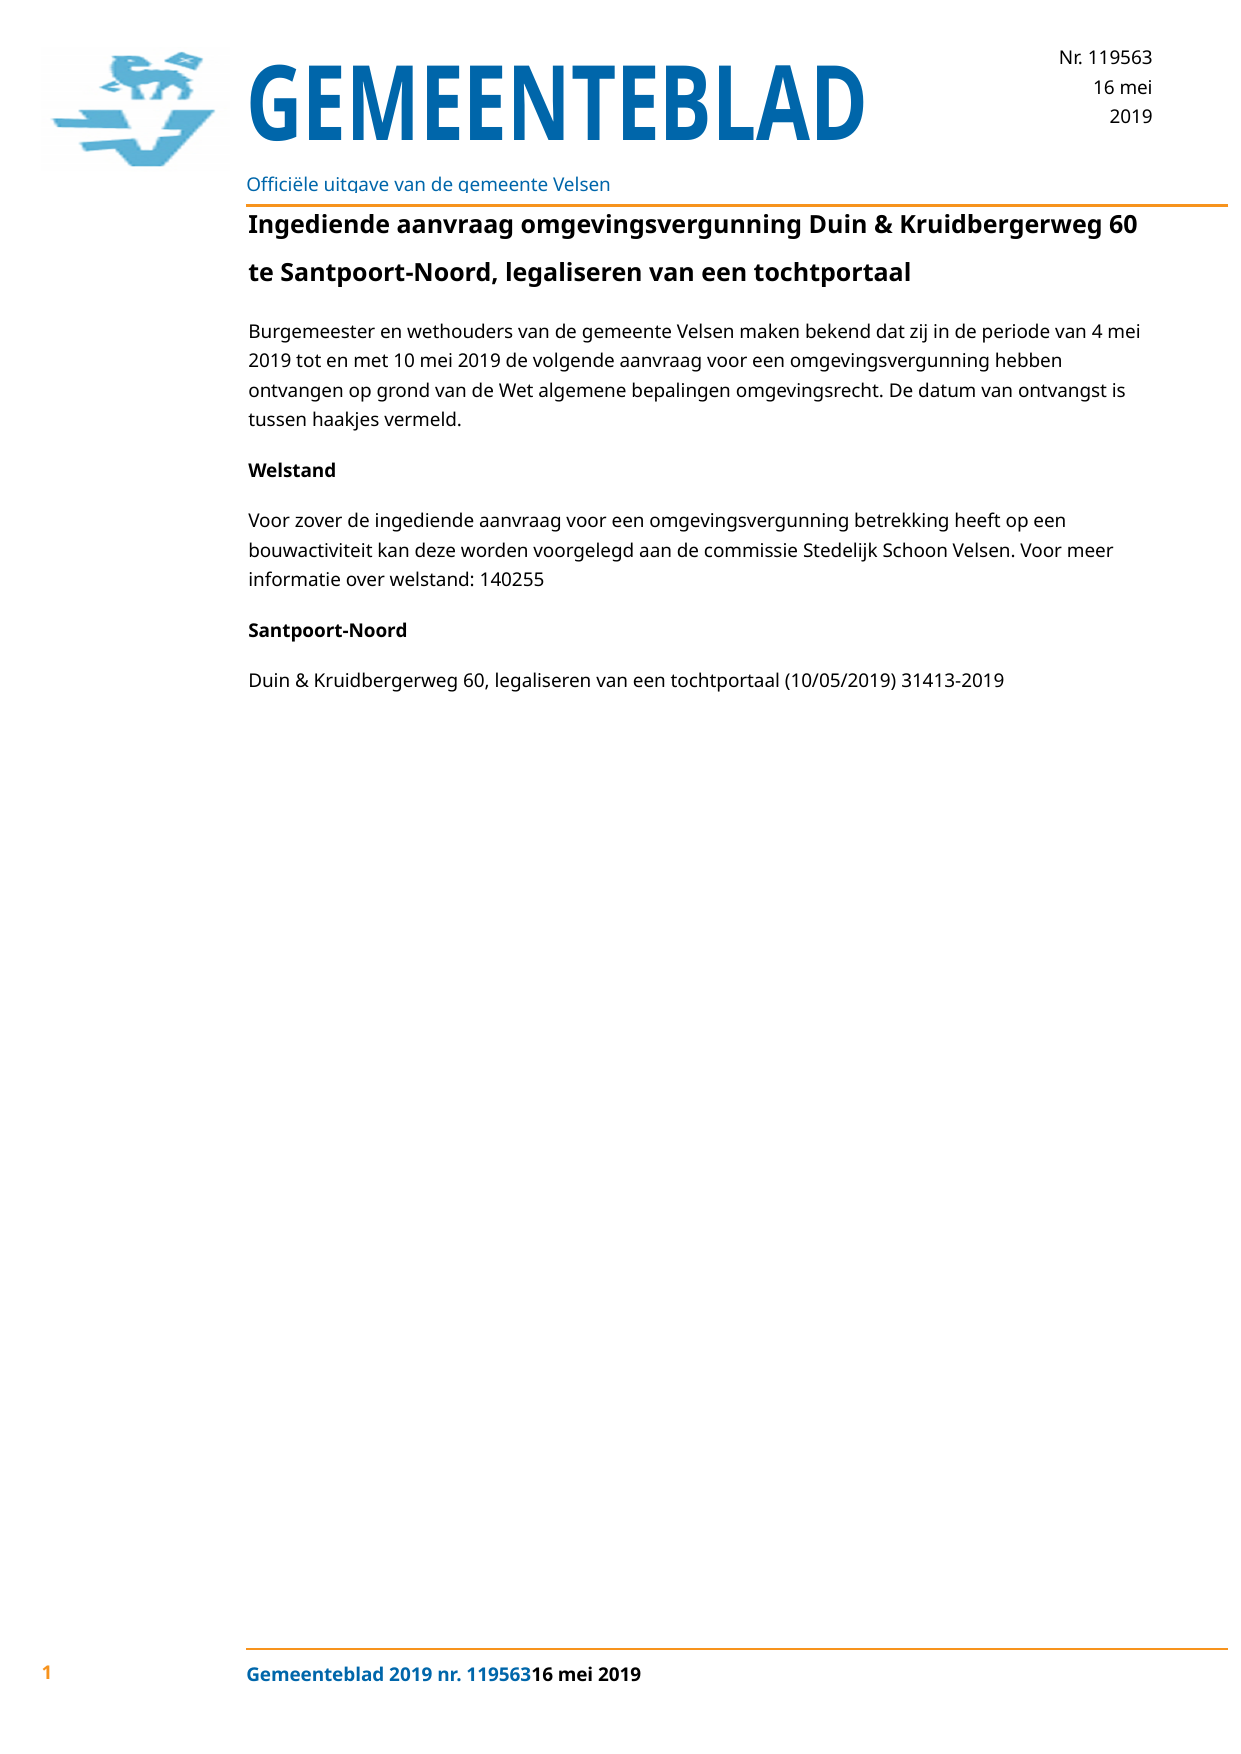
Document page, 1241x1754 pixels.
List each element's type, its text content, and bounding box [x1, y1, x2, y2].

picture [41, 47, 231, 172]
text Santpoort-Noord [248, 617, 1152, 643]
text Ingediende aanvraag omgevingsvergunning Duin & Kruidbergerweg 60 te Santpoort-Noord, legaliseren van een tochtportaal [248, 207, 1152, 288]
text Welstand [248, 457, 1152, 483]
text Duin & Kruidbergerweg 60, legaliseren van een tochtportaal (10/05/2019) 31413-2019 [248, 667, 1152, 693]
text Burgemeester en wethouders van de gemeente Velsen maken bekend dat zij in de periode van 4 mei 2019 tot en met 10 mei 2019 de volgende aanvraag voor een omgevingsvergunning hebben ontvangen op grond van de Wet algemene bepalingen omgevingsrecht. De datum van ontvangst is tussen haakjes vermeld. [248, 318, 1152, 432]
text Voor zover de ingediende aanvraag voor een omgevingsvergunning betrekking heeft op een bouwactiviteit kan deze worden voorgelegd aan de commissie Stedelijk Schoon Velsen. Voor meer informatie over welstand: 140255 [248, 507, 1152, 592]
